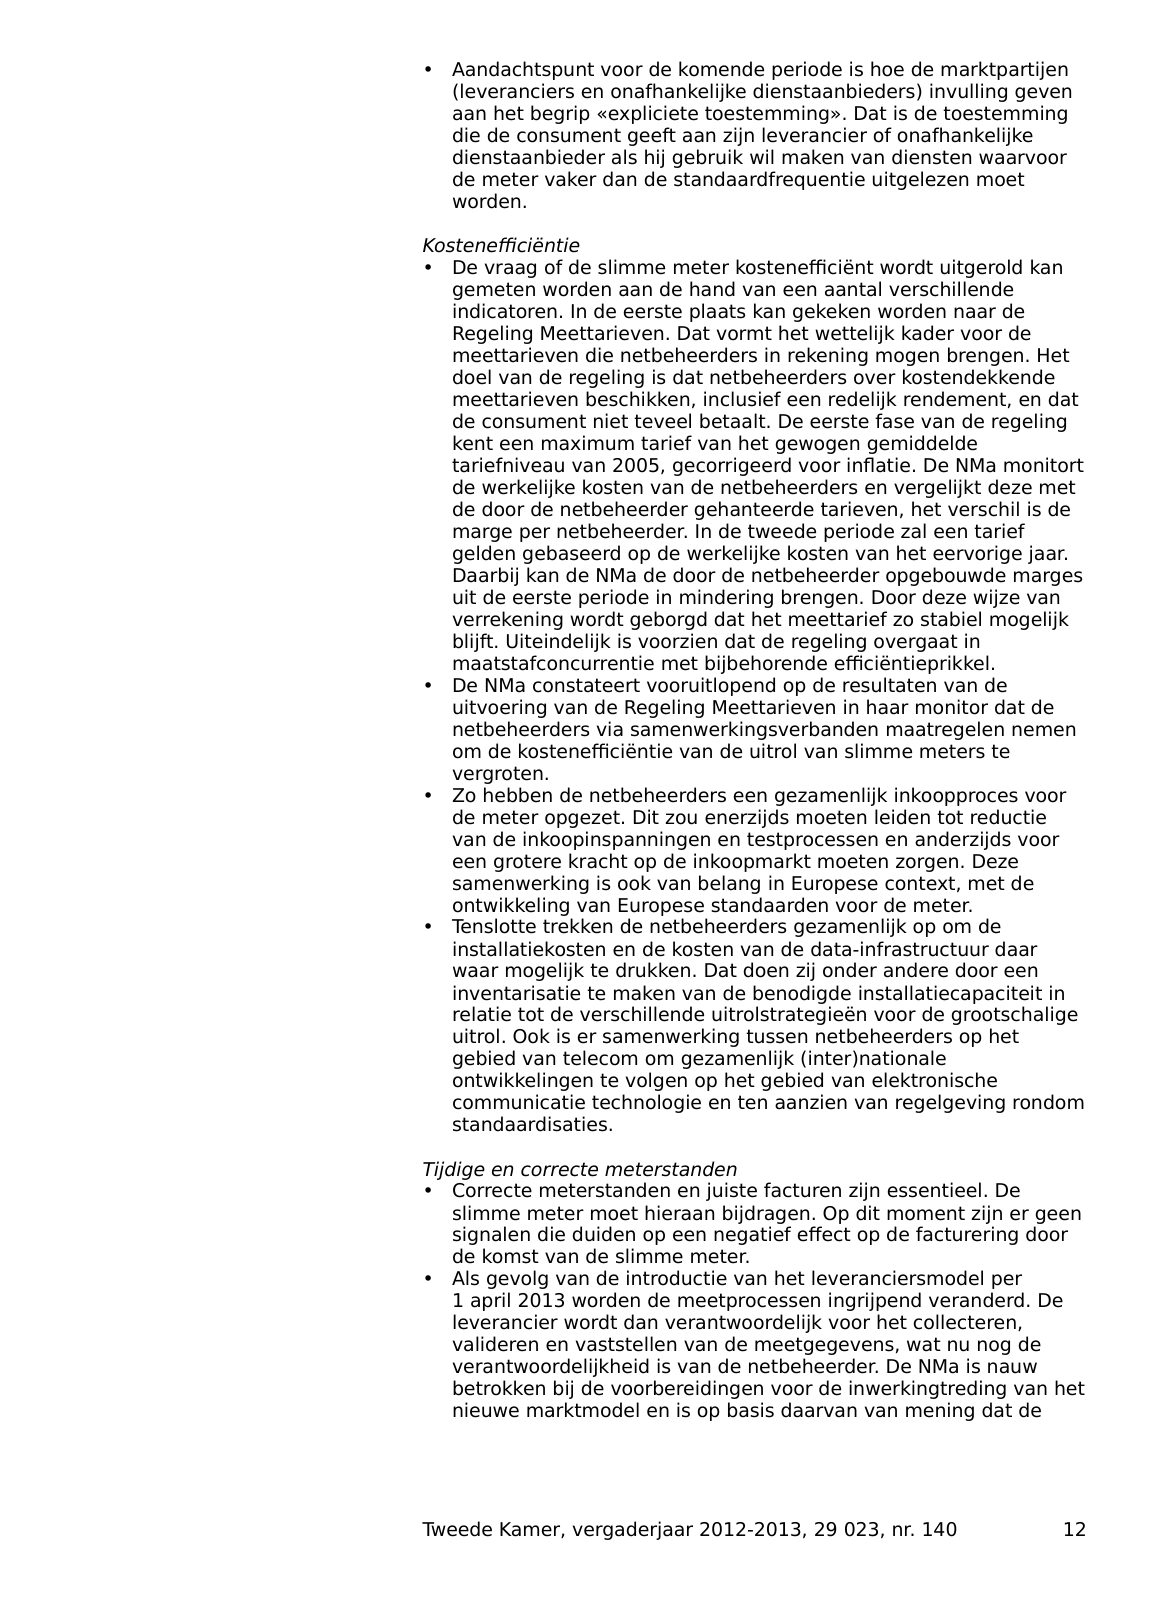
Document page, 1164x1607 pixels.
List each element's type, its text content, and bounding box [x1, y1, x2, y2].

subtitle Tijdige en correcte meterstanden [422, 1158, 1087, 1180]
text • Zo hebben de netbeheerders een gezamenlijk inkoopproces voor de meter opgezet. Dit zou enerzijds moeten leiden tot reductie van de inkoopinspanningen en testprocessen en anderzijds voor een grotere kracht op de inkoopmarkt moeten zorgen. Deze samenwerking is ook van belang in Europese context, met de ontwikkeling van Europese standaarden voor de meter. [422, 784, 1087, 916]
text • De vraag of de slimme meter kostenefficiënt wordt uitgerold kan gemeten worden aan de hand van een aantal verschillende indicatoren. In de eerste plaats kan gekeken worden naar de Regeling Meettarieven. Dat vormt het wettelijk kader voor de meettarieven die netbeheerders in rekening mogen brengen. Het doel van de regeling is dat netbeheerders over kostendekkende meettarieven beschikken, inclusief een redelijk rendement, en dat de consument niet teveel betaalt. De eerste fase van de regeling kent een maximum tarief van het gewogen gemiddelde tariefniveau van 2005, gecorrigeerd voor inflatie. De NMa monitort de werkelijke kosten van de netbeheerders en vergelijkt deze met de door de netbeheerder gehanteerde tarieven, het verschil is de marge per netbeheerder. In de tweede periode zal een tarief gelden gebaseerd op de werkelijke kosten van het eervorige jaar. Daarbij kan de NMa de door de netbeheerder opgebouwde marges uit de eerste periode in mindering brengen. Door deze wijze van verrekening wordt geborgd dat het meettarief zo stabiel mogelijk blijft. Uiteindelijk is voorzien dat de regeling overgaat in maatstafconcurrentie met bijbehorende efficiëntieprikkel. [422, 257, 1087, 675]
text • Correcte meterstanden en juiste facturen zijn essentieel. De slimme meter moet hieraan bijdragen. Op dit moment zijn er geen signalen die duiden op een negatief effect op de facturering door de komst van de slimme meter. [422, 1180, 1087, 1268]
text • Tenslotte trekken de netbeheerders gezamenlijk op om de installatiekosten en de kosten van de data-infrastructuur daar waar mogelijk te drukken. Dat doen zij onder andere door een inventarisatie te maken van de benodigde installatiecapaciteit in relatie tot de verschillende uitrolstrategieën voor de grootschalige uitrol. Ook is er samenwerking tussen netbeheerders op het gebied van telecom om gezamenlijk (inter)nationale ontwikkelingen te volgen op het gebied van elektronische communicatie technologie en ten aanzien van regelgeving rondom standaardisaties. [422, 916, 1087, 1136]
text • Aandachtspunt voor de komende periode is hoe de marktpartijen (leveranciers en onafhankelijke dienstaanbieders) invulling geven aan het begrip «expliciete toestemming». Dat is de toestemming die de consument geeft aan zijn leverancier of onafhankelijke dienstaanbieder als hij gebruik wil maken van diensten waarvoor de meter vaker dan de standaardfrequentie uitgelezen moet worden. [422, 59, 1087, 213]
text • Als gevolg van de introductie van het leveranciersmodel per 1 april 2013 worden de meetprocessen ingrijpend veranderd. De leverancier wordt dan verantwoordelijk voor het collecteren, valideren en vaststellen van de meetgegevens, wat nu nog de verantwoordelijkheid is van de netbeheerder. De NMa is nauw betrokken bij de voorbereidingen voor de inwerkingtreding van het nieuwe marktmodel en is op basis daarvan van mening dat de [422, 1268, 1087, 1422]
text • De NMa constateert vooruitlopend op de resultaten van de uitvoering van de Regeling Meettarieven in haar monitor dat de netbeheerders via samenwerkingsverbanden maatregelen nemen om de kostenefficiëntie van de uitrol van slimme meters te vergroten. [422, 675, 1087, 784]
subtitle Kostenefficiëntie [422, 235, 1087, 257]
